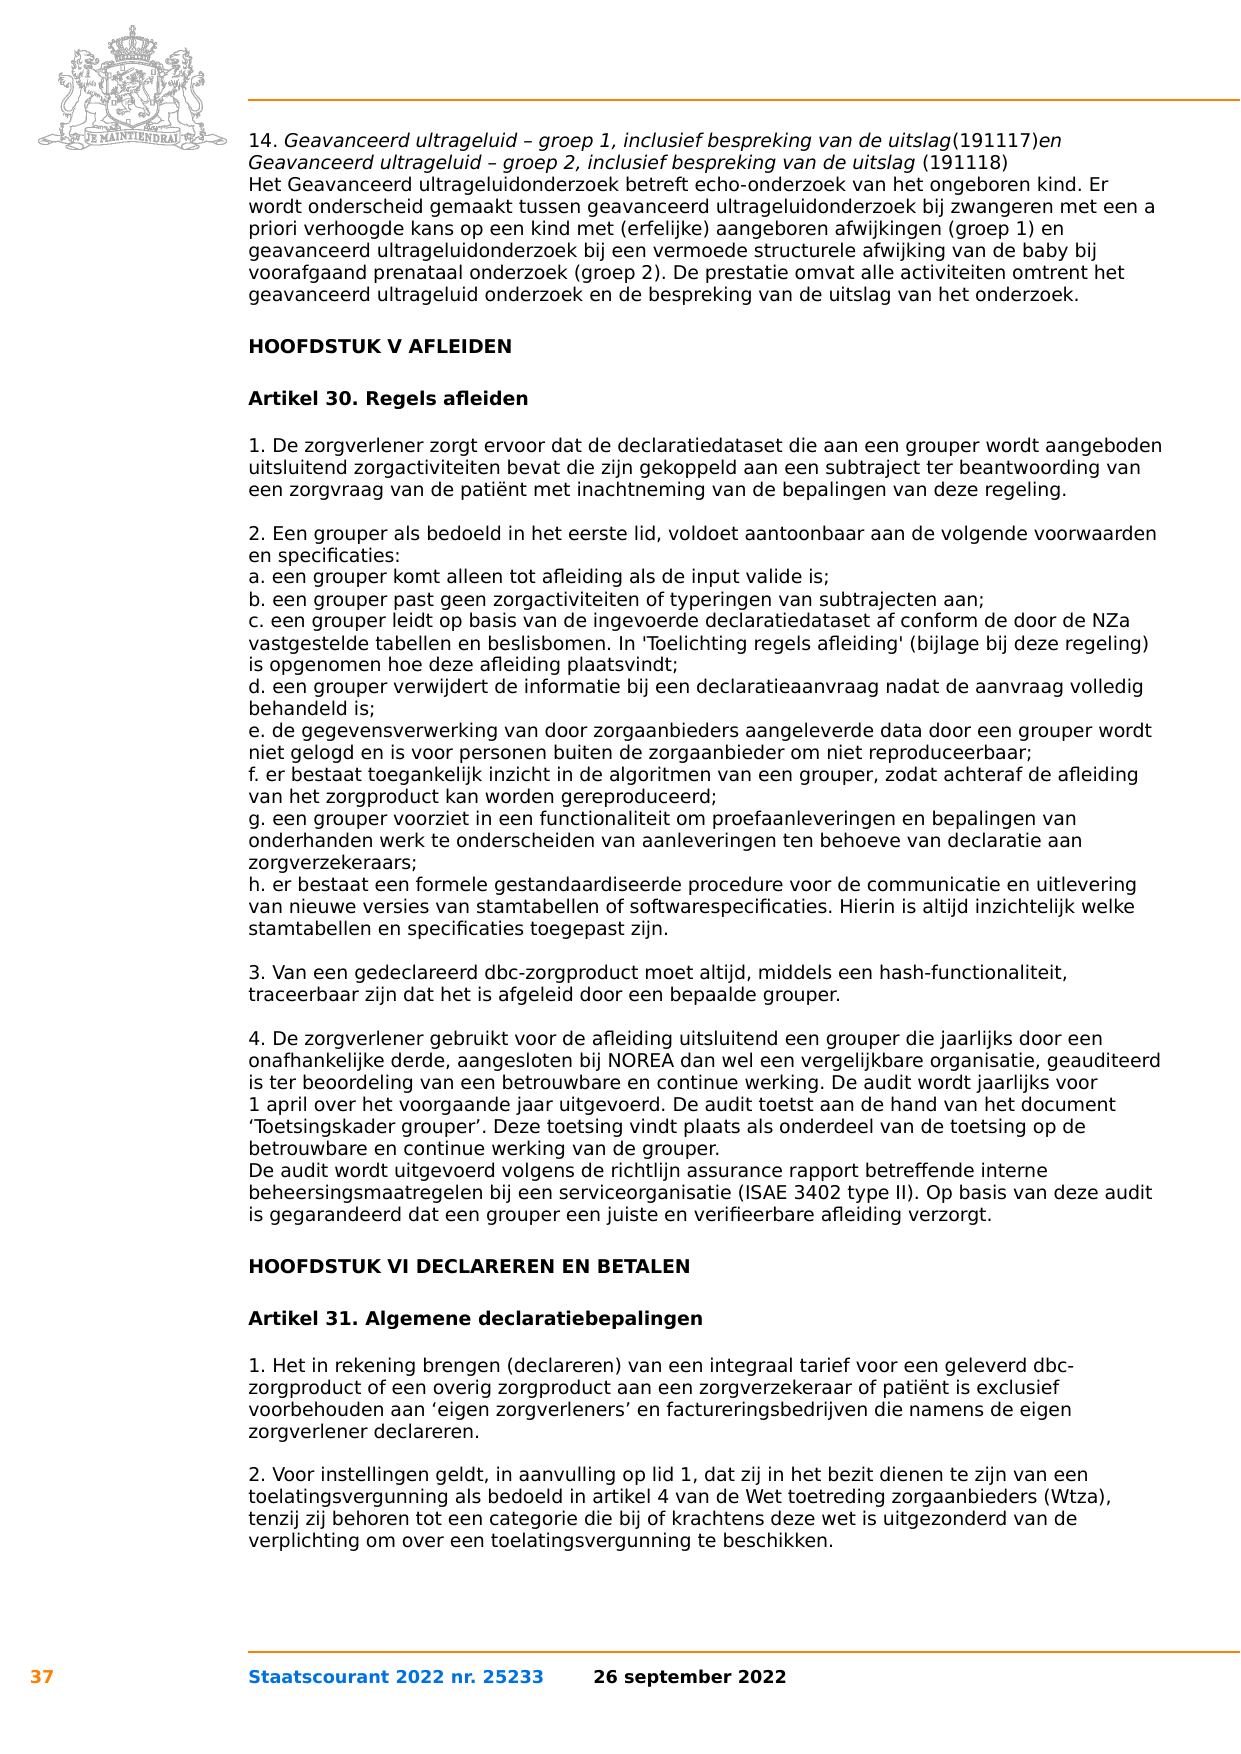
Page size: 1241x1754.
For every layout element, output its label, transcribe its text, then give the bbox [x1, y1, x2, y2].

text 1. Het in rekening brengen (declareren) van een integraal tarief voor een geleverd dbc-zorgproduct of een overig zorgproduct aan een zorgverzekeraar of patiënt is exclusief voorbehouden aan ‘eigen zorgverleners’ en factureringsbedrijven die namens de eigen zorgverlener declareren. [248, 1354, 1163, 1442]
subtitle HOOFDSTUK V AFLEIDEN [248, 336, 1163, 358]
text h. er bestaat een formele gestandaardiseerde procedure voor de communicatie en uitlevering van nieuwe versies van stamtabellen of softwarespecificaties. Hierin is altijd inzichtelijk welke stamtabellen en specificaties toegepast zijn. [248, 874, 1163, 940]
text a. een grouper komt alleen tot afleiding als de input valide is; [248, 566, 1163, 588]
text f. er bestaat toegankelijk inzicht in de algoritmen van een grouper, zodat achteraf de afleiding van het zorgproduct kan worden gereproduceerd; [248, 764, 1163, 808]
text 4. De zorgverlener gebruikt voor de afleiding uitsluitend een grouper die jaarlijks door een onafhankelijke derde, aangesloten bij NOREA dan wel een vergelijkbare organisatie, geauditeerd is ter beoordeling van een betrouwbare en continue werking. De audit wordt jaarlijks voor 1 april over het voorgaande jaar uitgevoerd. De audit toetst aan de hand van het document ‘Toetsingskader grouper’. Deze toetsing vindt plaats als onderdeel van de toetsing op de betrouwbare en continue werking van de grouper. [248, 1028, 1163, 1160]
text De audit wordt uitgevoerd volgens de richtlijn assurance rapport betreffende interne beheersingsmaatregelen bij een serviceorganisatie (ISAE 3402 type II). Op basis van deze audit is gegarandeerd dat een grouper een juiste en verifieerbare afleiding verzorgt. [248, 1160, 1163, 1226]
text 14. Geavanceerd ultrageluid – groep 1, inclusief bespreking van de uitslag(191117)en Geavanceerd ultrageluid – groep 2, inclusief bespreking van de uitslag (191118) [248, 130, 1163, 174]
text c. een grouper leidt op basis van de ingevoerde declaratiedataset af conform de door de NZa vastgestelde tabellen en beslisbomen. In 'Toelichting regels afleiding' (bijlage bij deze regeling) is opgenomen hoe deze afleiding plaatsvindt; [248, 610, 1163, 676]
subtitle Artikel 30. Regels afleiden [248, 388, 1163, 410]
picture [38, 25, 227, 150]
text 2. Voor instellingen geldt, in aanvulling op lid 1, dat zij in het bezit dienen te zijn van een toelatingsvergunning als bedoeld in artikel 4 van de Wet toetreding zorgaanbieders (Wtza), tenzij zij behoren tot een categorie die bij of krachtens deze wet is uitgezonderd van de verplichting om over een toelatingsvergunning te beschikken. [248, 1464, 1163, 1552]
text d. een grouper verwijdert de informatie bij een declaratieaanvraag nadat de aanvraag volledig behandeld is; [248, 676, 1163, 720]
text e. de gegevensverwerking van door zorgaanbieders aangeleverde data door een grouper wordt niet gelogd en is voor personen buiten de zorgaanbieder om niet reproduceerbaar; [248, 720, 1163, 764]
text 1. De zorgverlener zorgt ervoor dat de declaratiedataset die aan een grouper wordt aangeboden uitsluitend zorgactiviteiten bevat die zijn gekoppeld aan een subtraject ter beantwoording van een zorgvraag van de patiënt met inachtneming van de bepalingen van deze regeling. [248, 435, 1163, 501]
text g. een grouper voorziet in een functionaliteit om proefaanleveringen en bepalingen van onderhanden werk te onderscheiden van aanleveringen ten behoeve van declaratie aan zorgverzekeraars; [248, 808, 1163, 874]
text b. een grouper past geen zorgactiviteiten of typeringen van subtrajecten aan; [248, 588, 1163, 610]
subtitle HOOFDSTUK VI DECLAREREN EN BETALEN [248, 1256, 1163, 1278]
text 2. Een grouper als bedoeld in het eerste lid, voldoet aantoonbaar aan de volgende voorwaarden en specificaties: [248, 522, 1163, 566]
text 3. Van een gedeclareerd dbc-zorgproduct moet altijd, middels een hash-functionaliteit, traceerbaar zijn dat het is afgeleid door een bepaalde grouper. [248, 962, 1163, 1006]
subtitle Artikel 31. Algemene declaratiebepalingen [248, 1308, 1163, 1329]
text Het Geavanceerd ultrageluidonderzoek betreft echo-onderzoek van het ongeboren kind. Er wordt onderscheid gemaakt tussen geavanceerd ultrageluidonderzoek bij zwangeren met een a priori verhoogde kans op een kind met (erfelijke) aangeboren afwijkingen (groep 1) en geavanceerd ultrageluidonderzoek bij een vermoede structurele afwijking van de baby bij voorafgaand prenataal onderzoek (groep 2). De prestatie omvat alle activiteiten omtrent het geavanceerd ultrageluid onderzoek en de bespreking van de uitslag van het onderzoek. [248, 174, 1163, 306]
